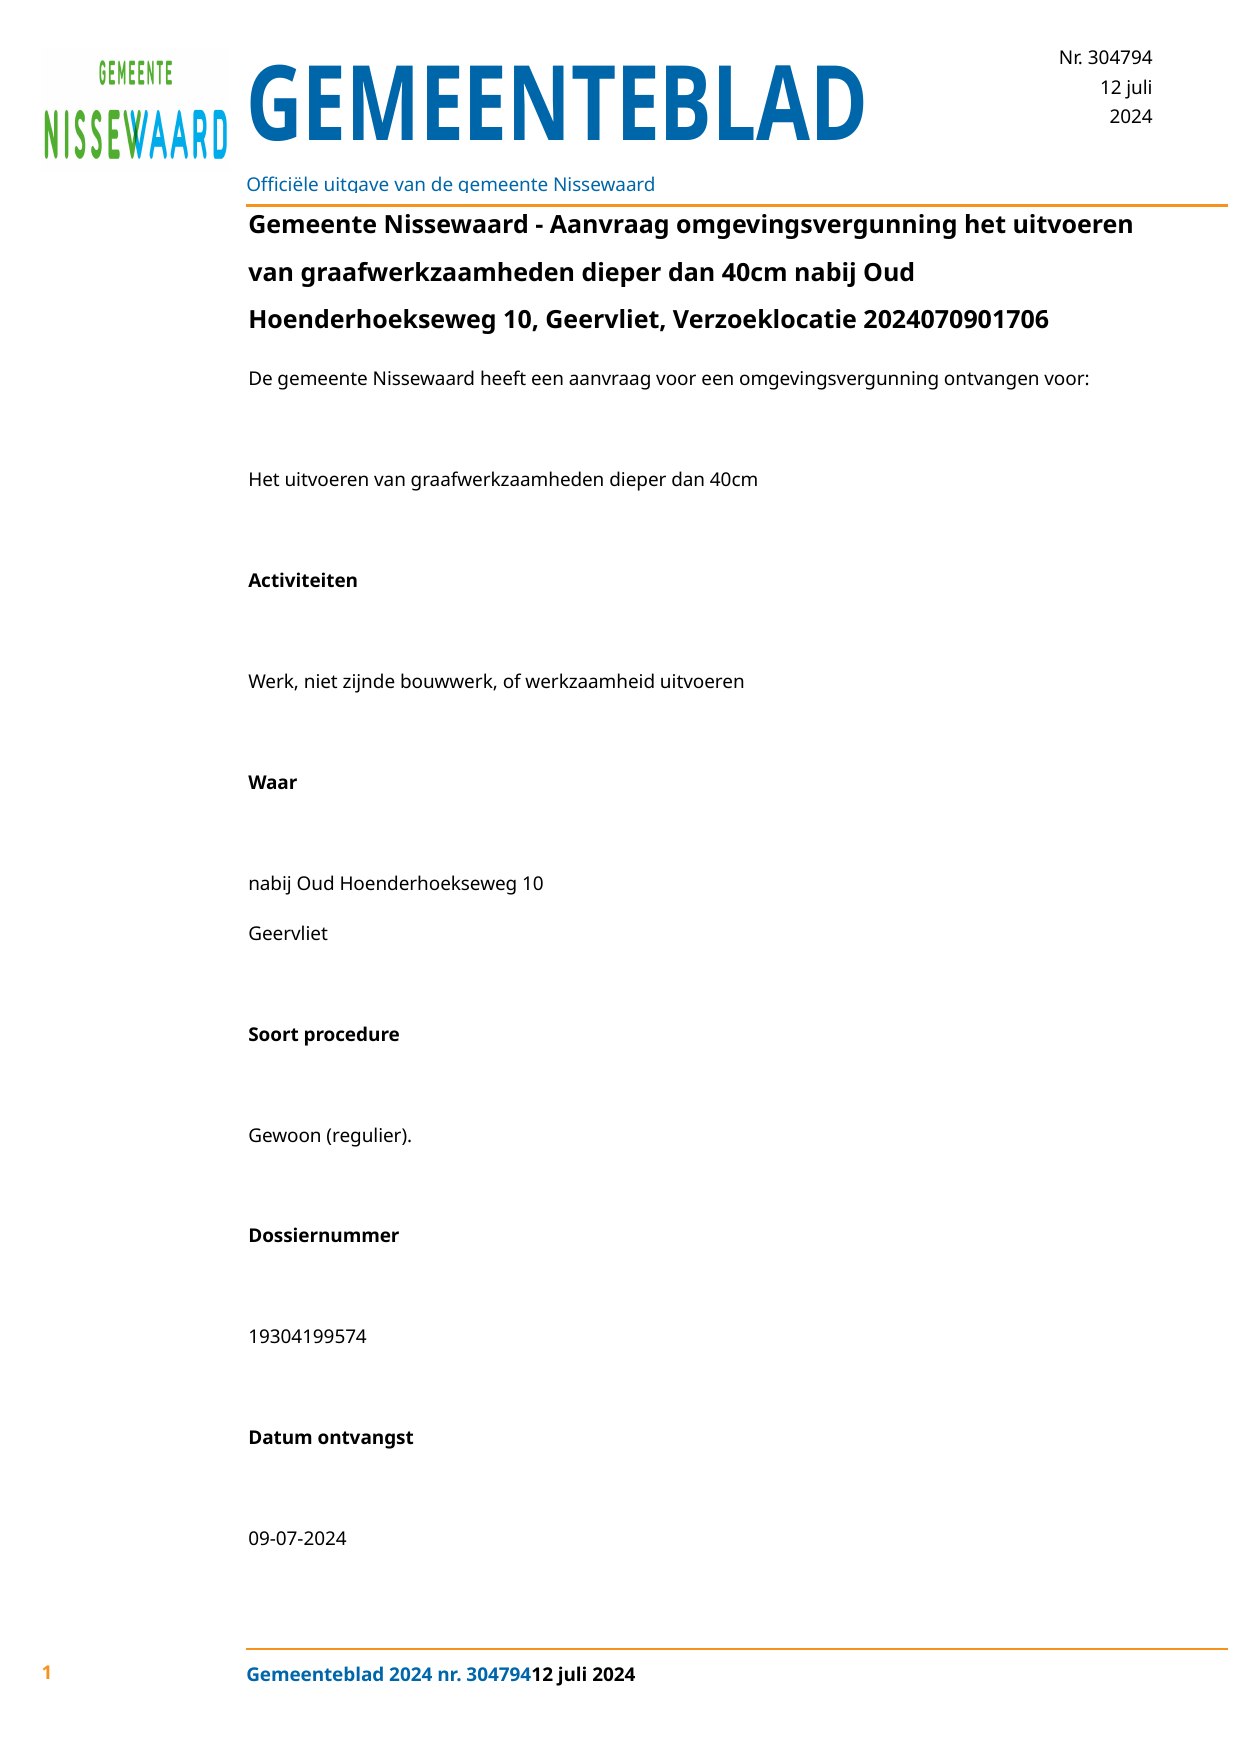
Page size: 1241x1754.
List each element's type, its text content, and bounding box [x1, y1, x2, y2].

text Activiteiten [248, 567, 1152, 593]
text Het uitvoeren van graafwerkzaamheden dieper dan 40cm [248, 466, 1152, 492]
text Gemeente Nissewaard - Aanvraag omgevingsvergunning het uitvoeren van graafwerkzaamheden dieper dan 40cm nabij Oud Hoenderhoekseweg 10, Geervliet, Verzoeklocatie 2024070901706 [248, 207, 1152, 336]
picture [41, 47, 231, 172]
text Werk, niet zijnde bouwwerk, of werkzaamheid uitvoeren [248, 668, 1152, 694]
text nabij Oud Hoenderhoekseweg 10 [248, 870, 1152, 895]
text 19304199574 [248, 1323, 1152, 1349]
text Waar [248, 769, 1152, 794]
text 09-07-2024 [248, 1525, 1152, 1551]
text De gemeente Nissewaard heeft een aanvraag voor een omgevingsvergunning ontvangen voor: [248, 366, 1152, 391]
text Soort procedure [248, 1021, 1152, 1047]
text Geervliet [248, 920, 1152, 946]
text Gewoon (regulier). [248, 1122, 1152, 1147]
text Dossiernummer [248, 1223, 1152, 1248]
text Datum ontvangst [248, 1424, 1152, 1450]
